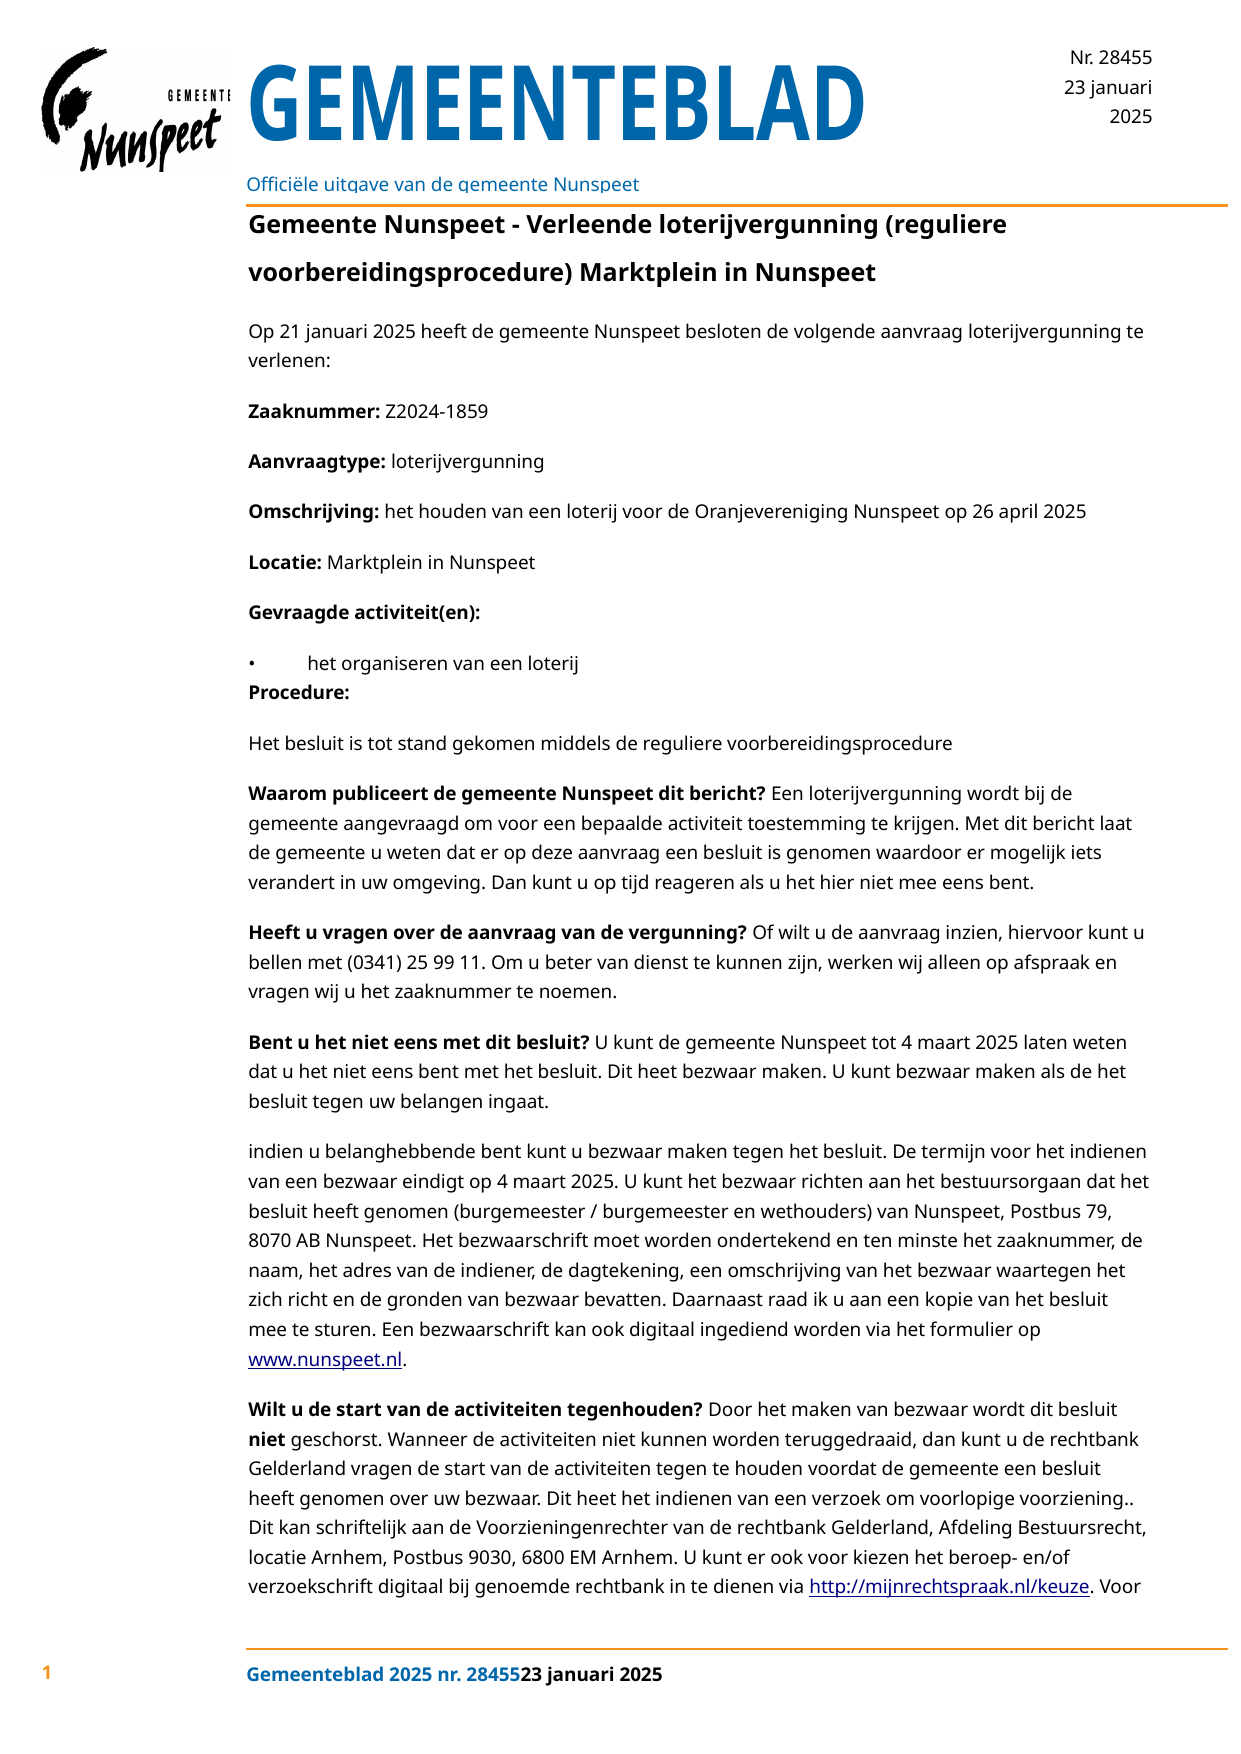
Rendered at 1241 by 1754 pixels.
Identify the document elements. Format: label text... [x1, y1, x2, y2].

text Aanvraagtype: loterijvergunning [248, 448, 1152, 474]
picture [41, 47, 231, 172]
text Bent u het niet eens met dit besluit? U kunt de gemeente Nunspeet tot 4 maart 2025 laten weten dat u het niet eens bent met het besluit. Dit heet bezwaar maken. U kunt bezwaar maken als de het besluit tegen uw belangen ingaat. [248, 1029, 1152, 1114]
text Gemeente Nunspeet - Verleende loterijvergunning (reguliere voorbereidingsprocedure) Marktplein in Nunspeet [248, 207, 1152, 288]
text Het besluit is tot stand gekomen middels de reguliere voorbereidingsprocedure [248, 730, 1152, 756]
text Waarom publiceert de gemeente Nunspeet dit bericht? Een loterijvergunning wordt bij de gemeente aangevraagd om voor een bepaalde activiteit toestemming te krijgen. Met dit bericht laat de gemeente u weten dat er op deze aanvraag een besluit is genomen waardoor er mogelijk iets verandert in uw omgeving. Dan kunt u op tijd reageren als u het hier niet mee eens bent. [248, 780, 1152, 895]
text Zaaknummer: Z2024-1859 [248, 398, 1152, 424]
text Omschrijving: het houden van een loterij voor de Oranjevereniging Nunspeet op 26 april 2025 [248, 499, 1152, 524]
text indien u belanghebbende bent kunt u bezwaar maken tegen het besluit. De termijn voor het indienen van een bezwaar eindigt op 4 maart 2025. U kunt het bezwaar richten aan het bestuursorgaan dat het besluit heeft genomen (burgemeester / burgemeester en wethouders) van Nunspeet, Postbus 79, 8070 AB Nunspeet. Het bezwaarschrift moet worden ondertekend en ten minste het zaaknummer, de naam, het adres van de indiener, de dagtekening, een omschrijving van het bezwaar waartegen het zich richt en de gronden van bezwaar bevatten. Daarnaast raad ik u aan een kopie van het besluit mee te sturen. Een bezwaarschrift kan ook digitaal ingediend worden via het formulier op www.nunspeet.nl. [248, 1139, 1152, 1372]
text Heeft u vragen over de aanvraag van de vergunning? Of wilt u de aanvraag inzien, hiervoor kunt u bellen met (0341) 25 99 11. Om u beter van dienst te kunnen zijn, werken wij alleen op afspraak en vragen wij u het zaaknummer te noemen. [248, 919, 1152, 1004]
list het organiseren van een loterij [248, 650, 1152, 676]
text Procedure: [248, 679, 1152, 705]
text Op 21 januari 2025 heeft de gemeente Nunspeet besloten de volgende aanvraag loterijvergunning te verlenen: [248, 318, 1152, 373]
text Locatie: Marktplein in Nunspeet [248, 549, 1152, 575]
text Wilt u de start van de activiteiten tegenhouden? Door het maken van bezwaar wordt dit besluit niet geschorst. Wanneer de activiteiten niet kunnen worden teruggedraaid, dan kunt u de rechtbank Gelderland vragen de start van de activiteiten tegen te houden voordat de gemeente een besluit heeft genomen over uw bezwaar. Dit heet het indienen van een verzoek om voorlopige voorziening.. Dit kan schriftelijk aan de Voorzieningenrechter van de rechtbank Gelderland, Afdeling Bestuursrecht, locatie Arnhem, Postbus 9030, 6800 EM Arnhem. U kunt er ook voor kiezen het beroep- en/of verzoekschrift digitaal bij genoemde rechtbank in te dienen via http://mijnrechtspraak.nl/keuze. Voor [248, 1396, 1152, 1599]
text Gevraagde activiteit(en): [248, 599, 1152, 625]
